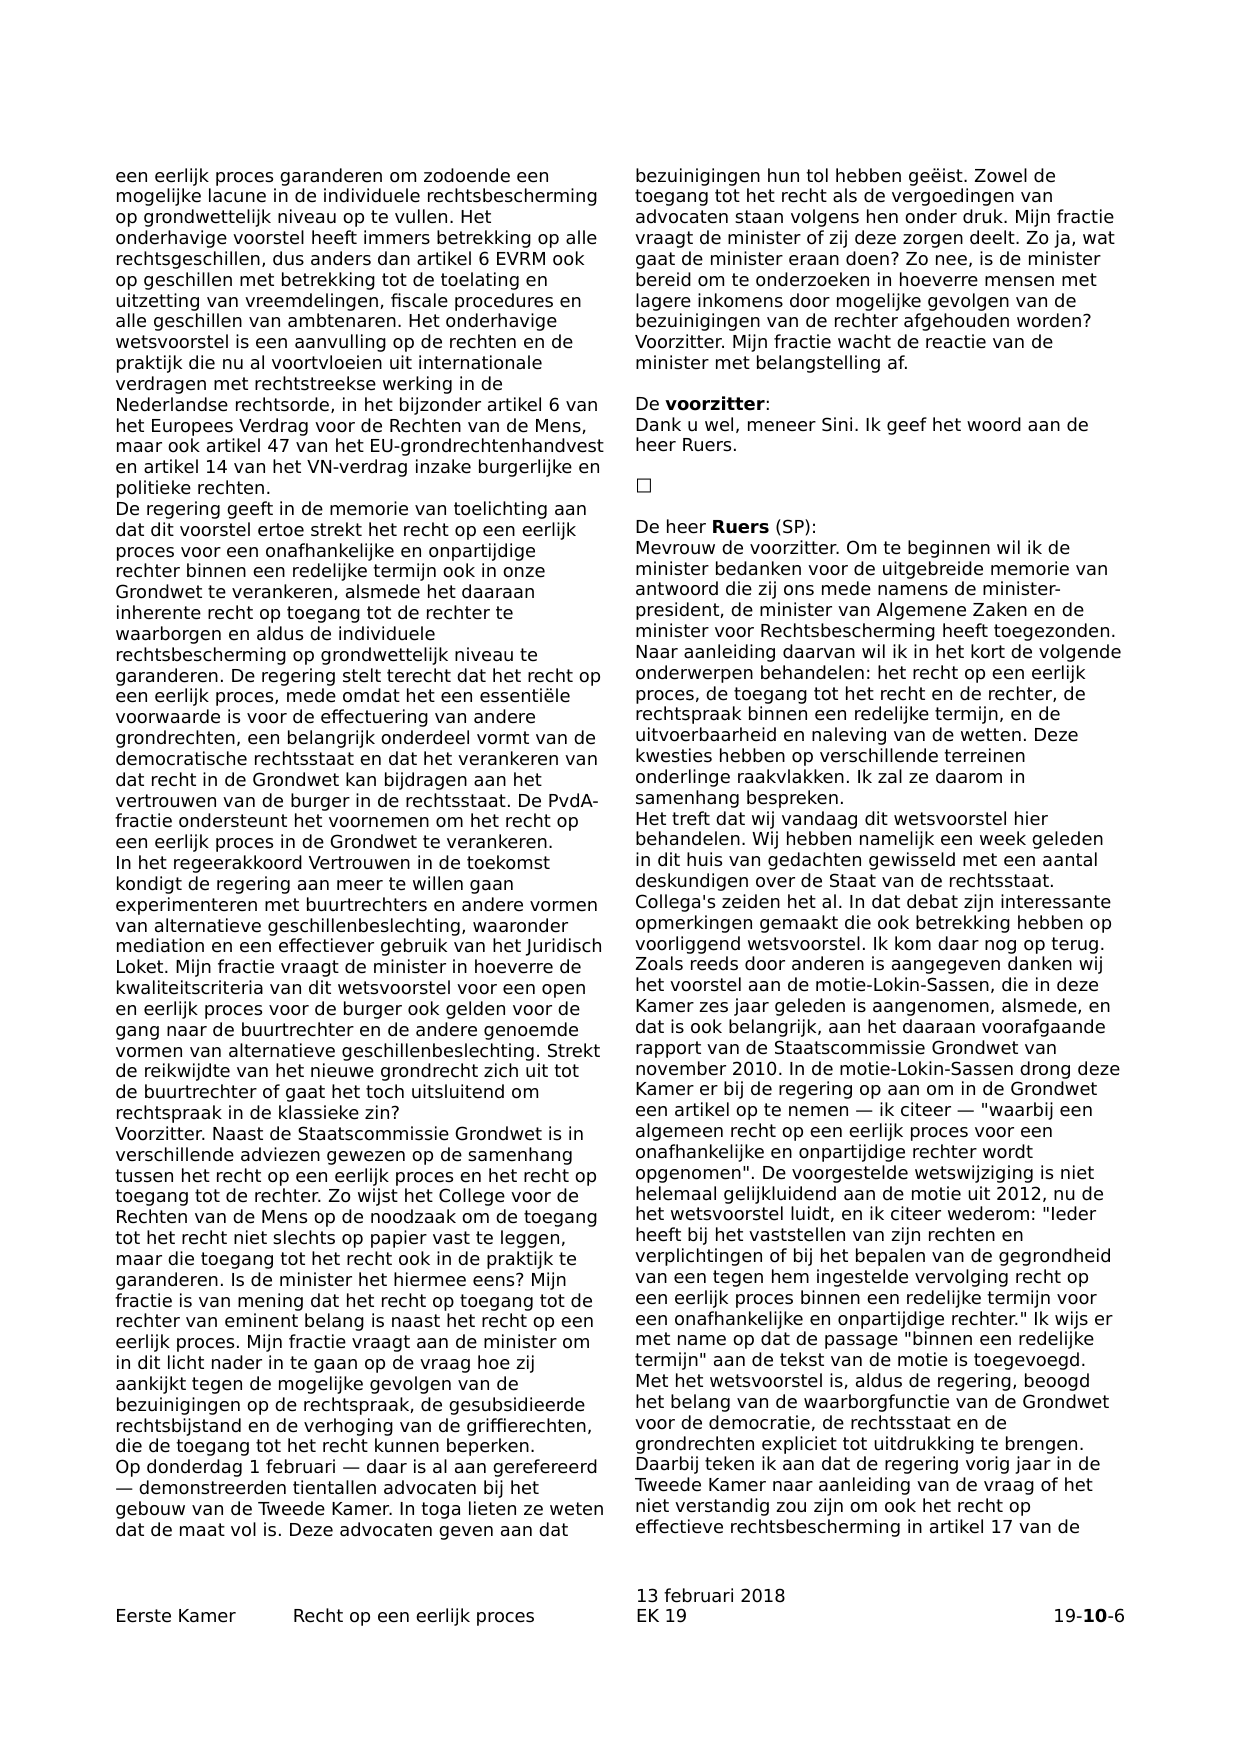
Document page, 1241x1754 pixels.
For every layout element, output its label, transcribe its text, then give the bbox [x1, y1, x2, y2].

text De voorzitter: [635, 394, 1125, 414]
text bezuinigingen hun tol hebben geëist. Zowel de toegang tot het recht als de vergoedingen van advocaten staan volgens hen onder druk. Mijn fractie vraagt de minister of zij deze zorgen deelt. Zo ja, wat gaat de minister eraan doen? Zo nee, is de minister bereid om te onderzoeken in hoeverre mensen met lagere inkomens door mogelijke gevolgen van de bezuinigingen van de rechter afgehouden worden? [635, 165, 1125, 332]
text Zoals reeds door anderen is aangegeven danken wij het voorstel aan de motie-Lokin-Sassen, die in deze Kamer zes jaar geleden is aangenomen, alsmede, en dat is ook belangrijk, aan het daaraan voorafgaande rapport van de Staatscommissie Grondwet van november 2010. In de motie-Lokin-Sassen drong deze Kamer er bij de regering op aan om in de Grondwet een artikel op te nemen — ik citeer — "waarbij een algemeen recht op een eerlijk proces voor een onafhankelijke en onpartijdige rechter wordt opgenomen". De voorgestelde wetswijziging is niet helemaal gelijkluidend aan de motie uit 2012, nu de het wetsvoorstel luidt, en ik citeer wederom: "Ieder heeft bij het vaststellen van zijn rechten en verplichtingen of bij het bepalen van de gegrondheid van een tegen hem ingestelde vervolging recht op een eerlijk proces binnen een redelijke termijn voor een onafhankelijke en onpartijdige rechter." Ik wijs er met name op dat de passage "binnen een redelijke termijn" aan de tekst van de motie is toegevoegd. [635, 954, 1125, 1371]
text Voorzitter. Naast de Staatscommissie Grondwet is in verschillende adviezen gewezen op de samenhang tussen het recht op een eerlijk proces en het recht op toegang tot de rechter. Zo wijst het College voor de Rechten van de Mens op de noodzaak om de toegang tot het recht niet slechts op papier vast te leggen, maar die toegang tot het recht ook in de praktijk te garanderen. Is de minister het hiermee eens? Mijn fractie is van mening dat het recht op toegang tot de rechter van eminent belang is naast het recht op een eerlijk proces. Mijn fractie vraagt aan de minister om in dit licht nader in te gaan op de vraag hoe zij aankijkt tegen de mogelijke gevolgen van de bezuinigingen op de rechtspraak, de gesubsidieerde rechtsbijstand en de verhoging van de griffierechten, die de toegang tot het recht kunnen beperken. [115, 1124, 605, 1457]
text In het regeerakkoord Vertrouwen in de toekomst kondigt de regering aan meer te willen gaan experimenteren met buurtrechters en andere vormen van alternatieve geschillenbeslechting, waaronder mediation en een effectiever gebruik van het Juridisch Loket. Mijn fractie vraagt de minister in hoeverre de kwaliteitscriteria van dit wetsvoorstel voor een open en eerlijk proces voor de burger ook gelden voor de gang naar de buurtrechter en de andere genoemde vormen van alternatieve geschillenbeslechting. Strekt de reikwijdte van het nieuwe grondrecht zich uit tot de buurtrechter of gaat het toch uitsluitend om rechtspraak in de klassieke zin? [115, 853, 605, 1124]
text Dank u wel, meneer Sini. Ik geef het woord aan de heer Ruers. [635, 414, 1125, 456]
text Mevrouw de voorzitter. Om te beginnen wil ik de minister bedanken voor de uitgebreide memorie van antwoord die zij ons mede namens de minister-president, de minister van Algemene Zaken en de minister voor Rechtsbescherming heeft toegezonden. Naar aanleiding daarvan wil ik in het kort de volgende onderwerpen behandelen: het recht op een eerlijk proces, de toegang tot het recht en de rechter, de rechtspraak binnen een redelijke termijn, en de uitvoerbaarheid en naleving van de wetten. Deze kwesties hebben op verschillende terreinen onderlinge raakvlakken. Ik zal ze daarom in samenhang bespreken. [635, 537, 1125, 808]
text een eerlijk proces garanderen om zodoende een mogelijke lacune in de individuele rechtsbescherming op grondwettelijk niveau op te vullen. Het onderhavige voorstel heeft immers betrekking op alle rechtsgeschillen, dus anders dan artikel 6 EVRM ook op geschillen met betrekking tot de toelating en uitzetting van vreemdelingen, fiscale procedures en alle geschillen van ambtenaren. Het onderhavige wetsvoorstel is een aanvulling op de rechten en de praktijk die nu al voortvloeien uit internationale verdragen met rechtstreekse werking in de Nederlandse rechtsorde, in het bijzonder artikel 6 van het Europees Verdrag voor de Rechten van de Mens, maar ook artikel 47 van het EU-grondrechtenhandvest en artikel 14 van het VN-verdrag inzake burgerlijke en politieke rechten. [115, 165, 605, 499]
text ⬜ [635, 476, 1125, 497]
text Met het wetsvoorstel is, aldus de regering, beoogd het belang van de waarborgfunctie van de Grondwet voor de democratie, de rechtsstaat en de grondrechten expliciet tot uitdrukking te brengen. Daarbij teken ik aan dat de regering vorig jaar in de Tweede Kamer naar aanleiding van de vraag of het niet verstandig zou zijn om ook het recht op effectieve rechtsbescherming in artikel 17 van de [635, 1371, 1125, 1537]
text Het treft dat wij vandaag dit wetsvoorstel hier behandelen. Wij hebben namelijk een week geleden in dit huis van gedachten gewisseld met een aantal deskundigen over de Staat van de rechtsstaat. Collega's zeiden het al. In dat debat zijn interessante opmerkingen gemaakt die ook betrekking hebben op voorliggend wetsvoorstel. Ik kom daar nog op terug. [635, 808, 1125, 954]
text Voorzitter. Mijn fractie wacht de reactie van de minister met belangstelling af. [635, 332, 1125, 374]
text De regering geeft in de memorie van toelichting aan dat dit voorstel ertoe strekt het recht op een eerlijk proces voor een onafhankelijke en onpartijdige rechter binnen een redelijke termijn ook in onze Grondwet te verankeren, alsmede het daaraan inherente recht op toegang tot de rechter te waarborgen en aldus de individuele rechtsbescherming op grondwettelijk niveau te garanderen. De regering stelt terecht dat het recht op een eerlijk proces, mede omdat het een essentiële voorwaarde is voor de effectuering van andere grondrechten, een belangrijk onderdeel vormt van de democratische rechtsstaat en dat het verankeren van dat recht in de Grondwet kan bijdragen aan het vertrouwen van de burger in de rechtsstaat. De PvdA-fractie ondersteunt het voornemen om het recht op een eerlijk proces in de Grondwet te verankeren. [115, 499, 605, 853]
text De heer Ruers (SP): [635, 517, 1125, 537]
text Op donderdag 1 februari — daar is al aan gerefereerd — demonstreerden tientallen advocaten bij het gebouw van de Tweede Kamer. In toga lieten ze weten dat de maat vol is. Deze advocaten geven aan dat [115, 1457, 605, 1540]
